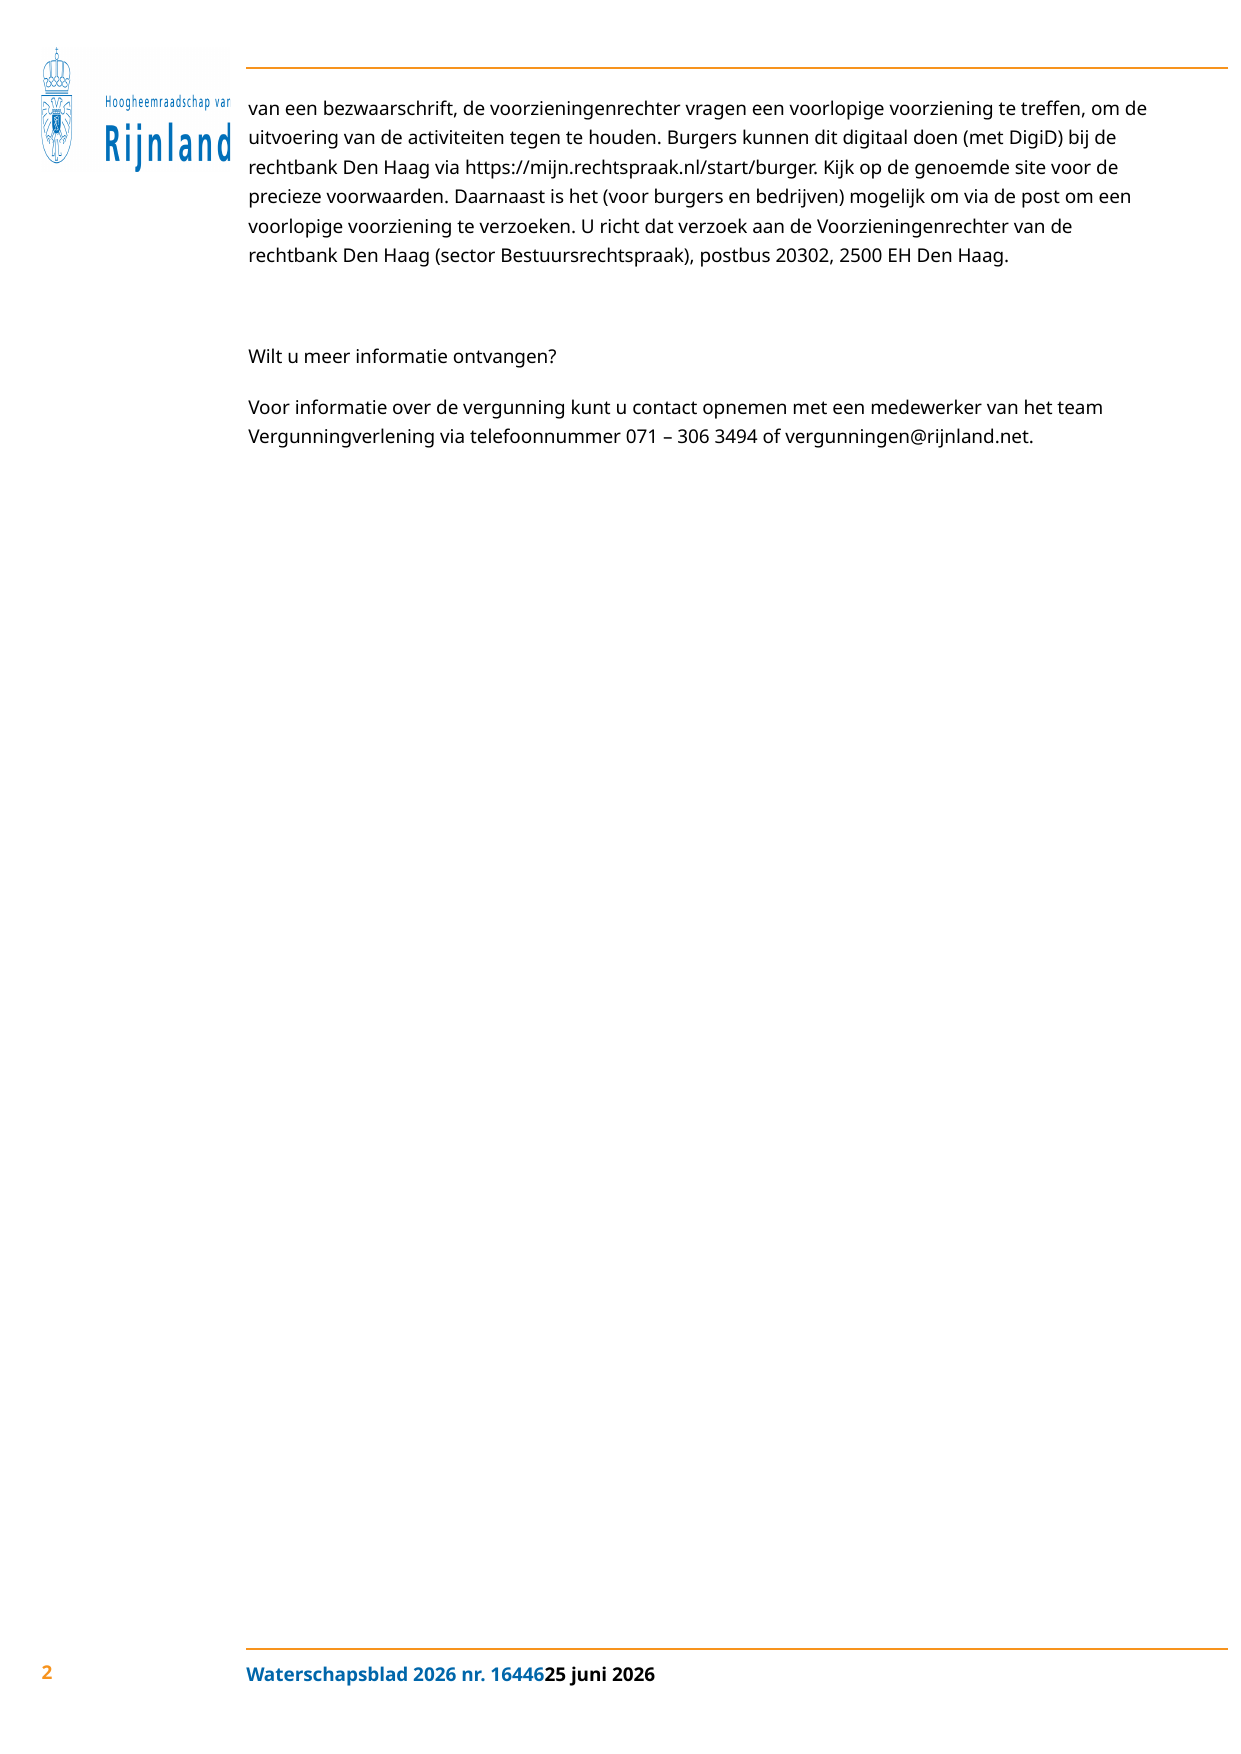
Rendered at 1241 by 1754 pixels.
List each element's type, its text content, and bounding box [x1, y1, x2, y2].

text van een bezwaarschrift, de voorzieningenrechter vragen een voorlopige voorziening te treffen, om de uitvoering van de activiteiten tegen te houden. Burgers kunnen dit digitaal doen (met DigiD) bij de rechtbank Den Haag via https://mijn.rechtspraak.nl/start/burger. Kijk op de genoemde site voor de precieze voorwaarden. Daarnaast is het (voor burgers en bedrijven) mogelijk om via de post om een voorlopige voorziening te verzoeken. U richt dat verzoek aan de Voorzieningenrechter van de rechtbank Den Haag (sector Bestuursrechtspraak), postbus 20302, 2500 EH Den Haag. [248, 95, 1152, 268]
picture [41, 47, 231, 172]
text Voor informatie over de vergunning kunt u contact opnemen met een medewerker van het team Vergunningverlening via telefoonnummer 071 – 306 3494 of vergunningen@rijnland.net. [248, 394, 1152, 449]
text Wilt u meer informatie ontvangen? [248, 343, 1152, 369]
